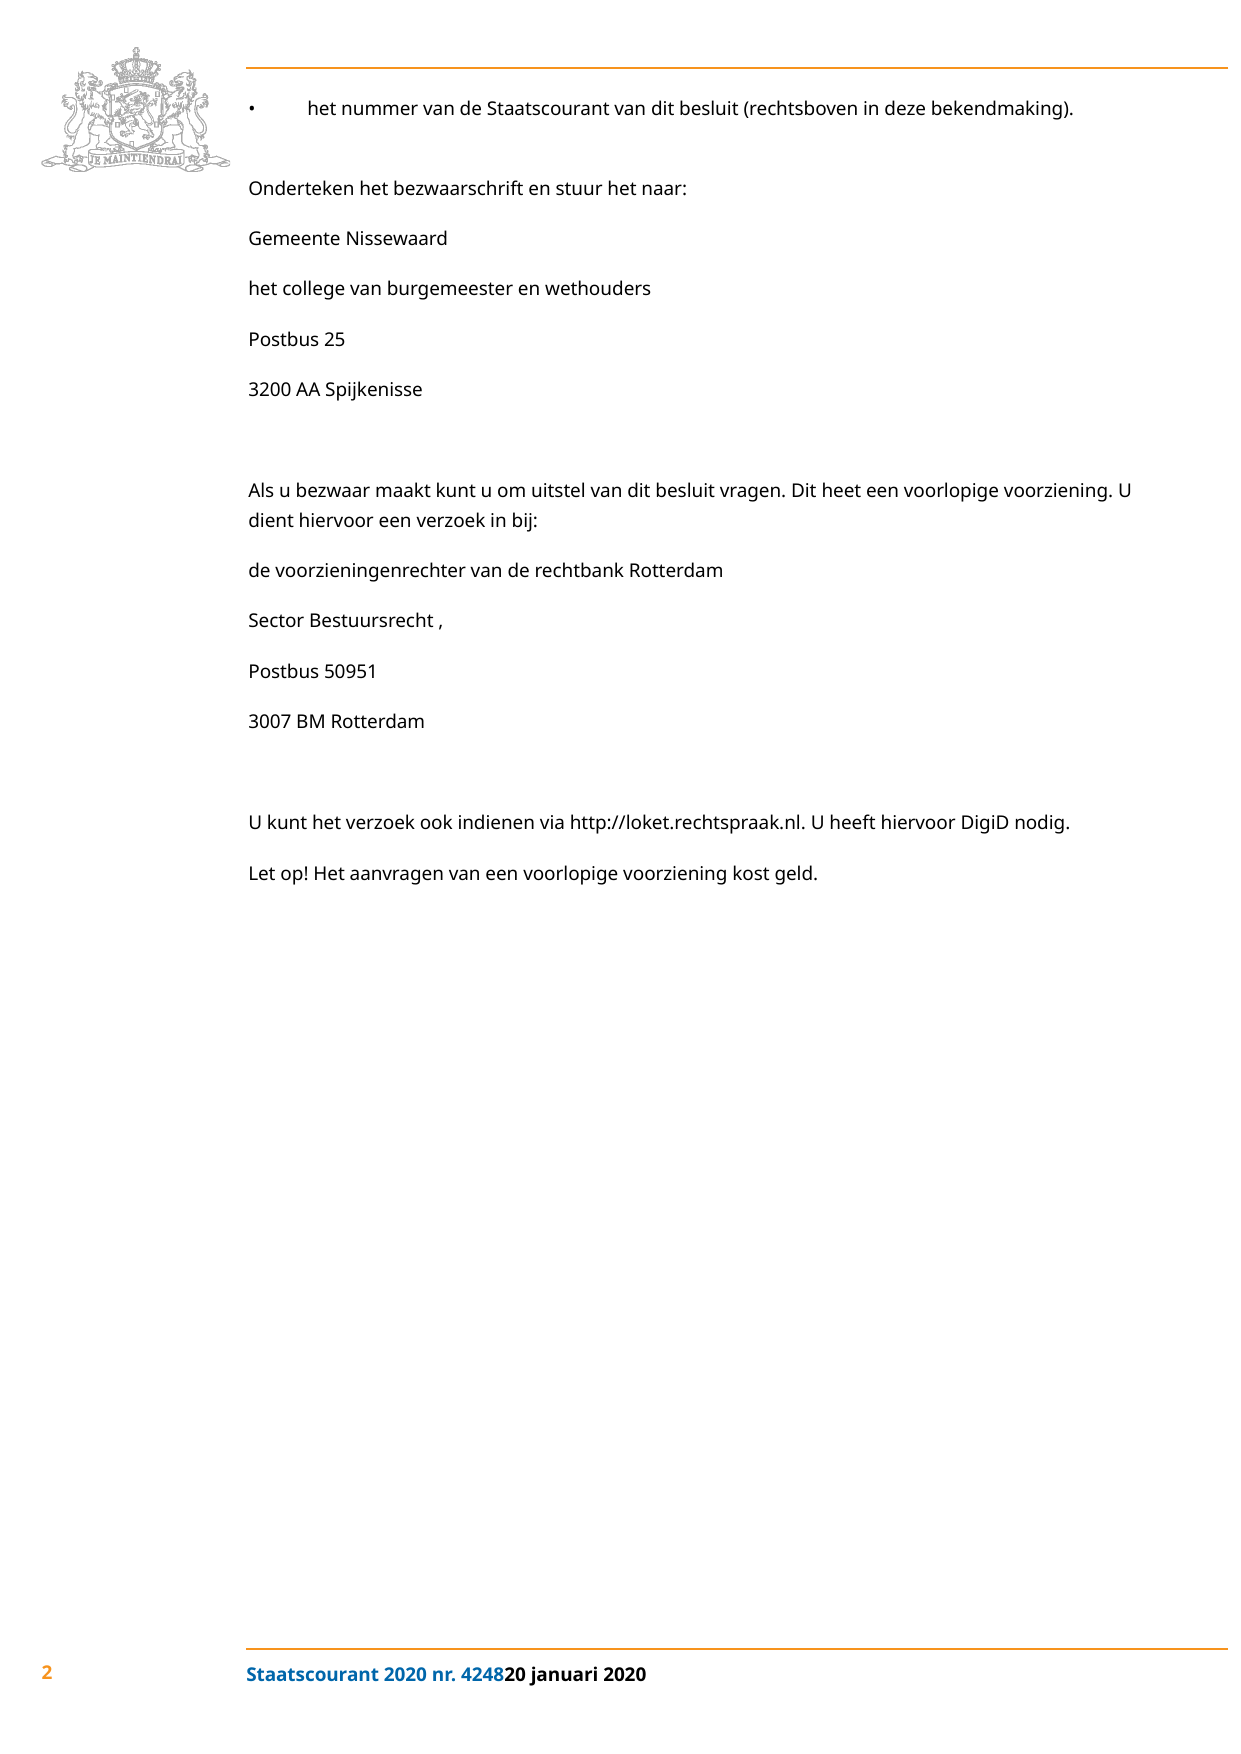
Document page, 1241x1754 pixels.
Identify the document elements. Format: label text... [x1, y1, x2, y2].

text 3200 AA Spijkenisse [248, 376, 1152, 402]
picture [41, 47, 231, 172]
text 3007 BM Rotterdam [248, 708, 1152, 734]
text Als u bezwaar maakt kunt u om uitstel van dit besluit vragen. Dit heet een voorlopige voorziening. U dient hiervoor een verzoek in bij: [248, 477, 1152, 533]
text Onderteken het bezwaarschrift en stuur het naar: [248, 175, 1152, 201]
text het college van burgemeester en wethouders [248, 276, 1152, 301]
text Sector Bestuursrecht , [248, 608, 1152, 633]
text Postbus 25 [248, 326, 1152, 352]
text U kunt het verzoek ook indienen via http://loket.rechtspraak.nl. U heeft hiervoor DigiD nodig. [248, 809, 1152, 835]
text Let op! Het aanvragen van een voorlopige voorziening kost geld. [248, 860, 1152, 886]
text Gemeente Nissewaard [248, 225, 1152, 251]
text Postbus 50951 [248, 658, 1152, 684]
text de voorzieningenrechter van de rechtbank Rotterdam [248, 557, 1152, 583]
list het nummer van de Staatscourant van dit besluit (rechtsboven in deze bekendmaking). [248, 95, 1152, 121]
